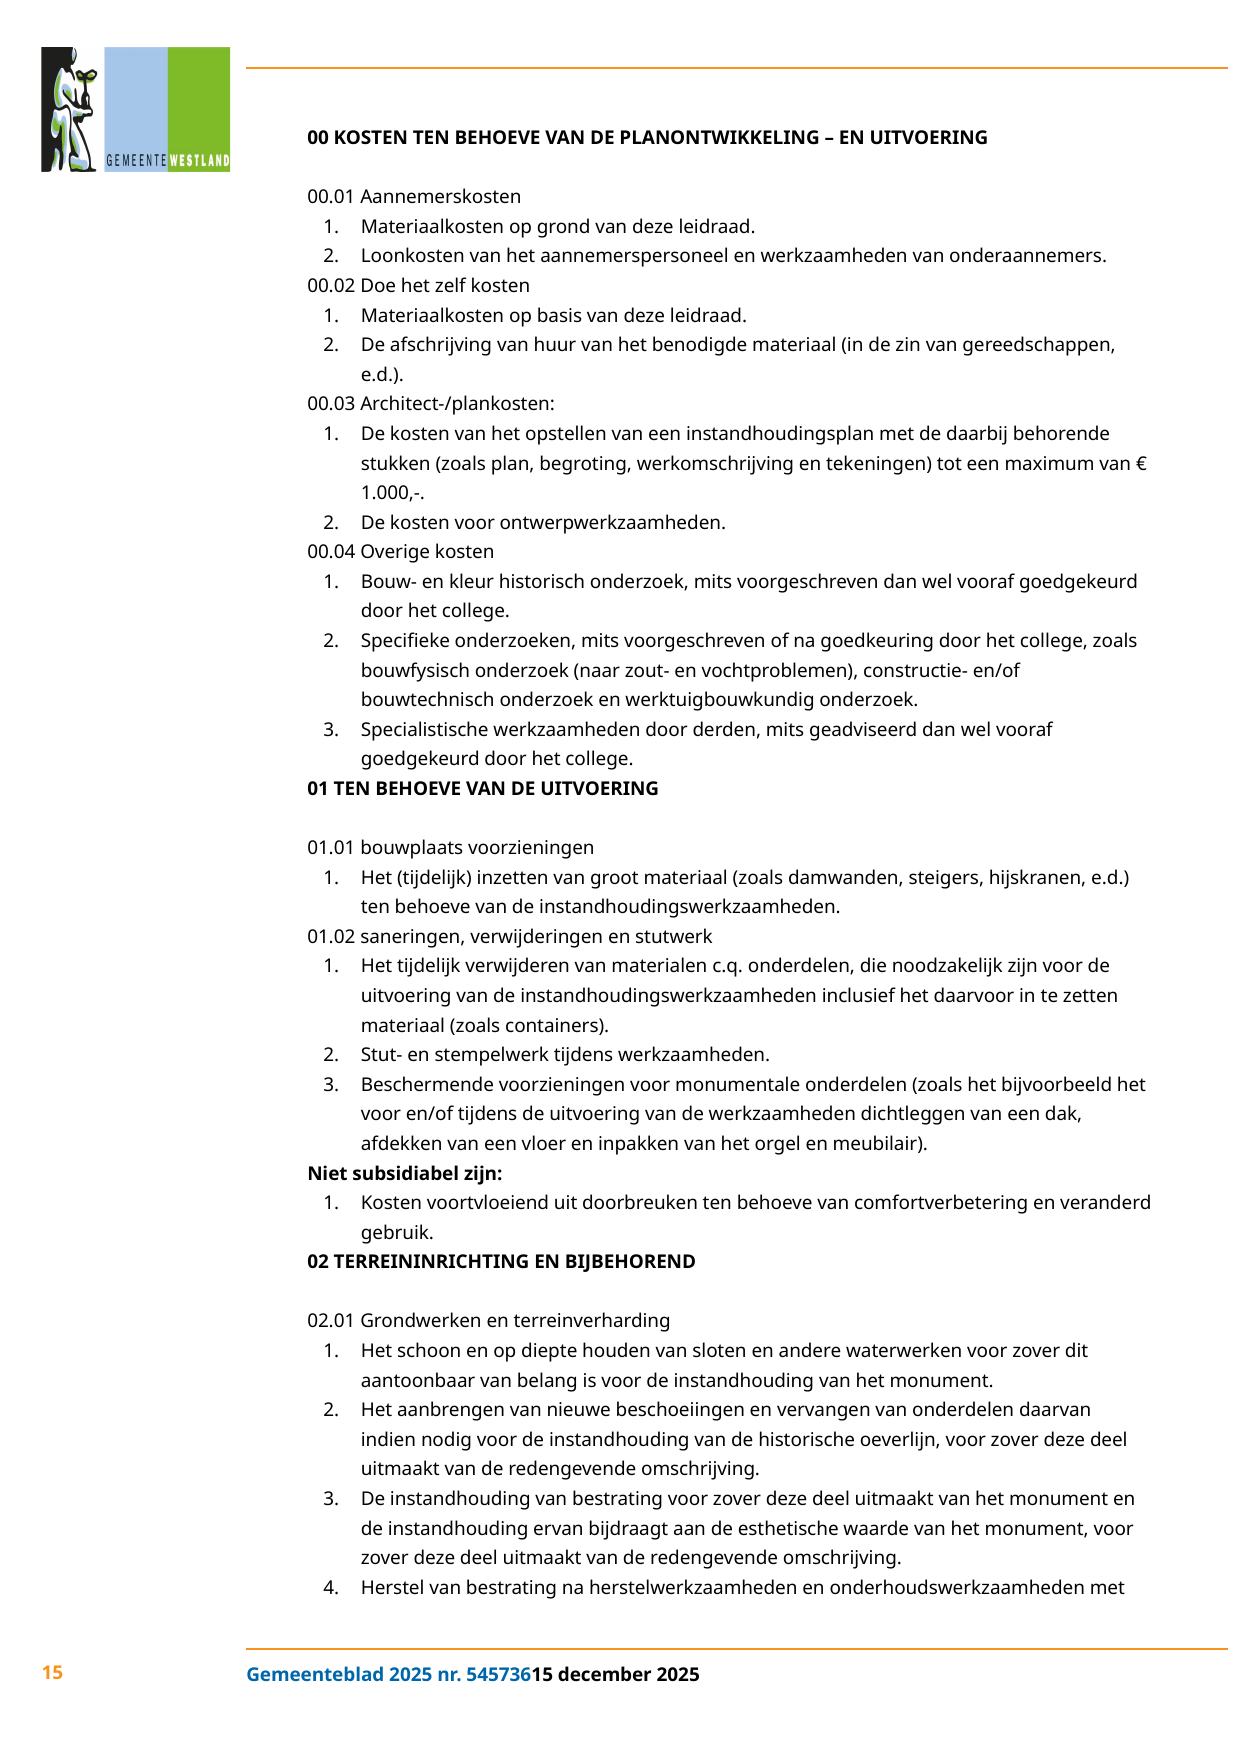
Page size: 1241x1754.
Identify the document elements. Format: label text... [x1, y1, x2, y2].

list De afschrijving van huur van het benodigde materiaal (in de zin van gereedschappen, e.d.). [323, 331, 1152, 387]
list 00.03 Architect-/plankosten: [248, 391, 1152, 416]
list 00.04 Overige kosten [248, 538, 1152, 564]
list Het tijdelijk verwijderen van materialen c.q. onderdelen, die noodzakelijk zijn voor de uitvoering van de instandhoudingswerkzaamheden inclusief het daarvoor in te zetten materiaal (zoals containers). [323, 953, 1152, 1038]
list Kosten voortvloeiend uit doorbreuken ten behoeve van comfortverbetering en veranderd gebruik. [323, 1189, 1152, 1245]
list Bouw- en kleur historisch onderzoek, mits voorgeschreven dan wel vooraf goedgekeurd door het college. [323, 568, 1152, 623]
list Beschermende voorzieningen voor monumentale onderdelen (zoals het bijvoorbeeld het voor en/of tijdens de uitvoering van de werkzaamheden dichtleggen van een dak, afdekken van een vloer en inpakken van het orgel en meubilair). [323, 1071, 1152, 1156]
list 01 TEN BEHOEVE VAN DE UITVOERING [248, 775, 1152, 801]
list Materiaalkosten op grond van deze leidraad. [323, 213, 1152, 239]
list Loonkosten van het aannemerspersoneel en werkzaamheden van onderaannemers. [323, 243, 1152, 268]
list Niet subsidiabel zijn: [248, 1160, 1152, 1186]
picture [41, 47, 231, 172]
list 02.01 Grondwerken en terreinverharding [248, 1308, 1152, 1333]
list Herstel van bestrating na herstelwerkzaamheden en onderhoudswerkzaamheden met [323, 1574, 1152, 1600]
list 01.02 saneringen, verwijderingen en stutwerk [248, 923, 1152, 949]
list Stut- en stempelwerk tijdens werkzaamheden. [323, 1041, 1152, 1067]
list 00.02 Doe het zelf kosten [248, 272, 1152, 298]
list Specifieke onderzoeken, mits voorgeschreven of na goedkeuring door het college, zoals bouwfysisch onderzoek (naar zout- en vochtproblemen), constructie- en/of bouwtechnisch onderzoek en werktuigbouwkundig onderzoek. [323, 627, 1152, 712]
list 00 KOSTEN TEN BEHOEVE VAN DE PLANONTWIKKELING – EN UITVOERING [248, 124, 1152, 150]
list De instandhouding van bestrating voor zover deze deel uitmaakt van het monument en de instandhouding ervan bijdraagt aan de esthetische waarde van het monument, voor zover deze deel uitmaakt van de redengevende omschrijving. [323, 1485, 1152, 1570]
list Het (tijdelijk) inzetten van groot materiaal (zoals damwanden, steigers, hijskranen, e.d.) ten behoeve van de instandhoudingswerkzaamheden. [323, 864, 1152, 919]
list Het schoon en op diepte houden van sloten en andere waterwerken voor zover dit aantoonbaar van belang is voor de instandhouding van het monument. [323, 1337, 1152, 1393]
list De kosten voor ontwerpwerkzaamheden. [323, 509, 1152, 535]
list Het aanbrengen van nieuwe beschoeiingen en vervangen van onderdelen daarvan indien nodig voor de instandhouding van de historische oeverlijn, voor zover deze deel uitmaakt van de redengevende omschrijving. [323, 1396, 1152, 1481]
list De kosten van het opstellen van een instandhoudingsplan met de daarbij behorende stukken (zoals plan, begroting, werkomschrijving en tekeningen) tot een maximum van € 1.000,-. [323, 420, 1152, 505]
list 01.01 bouwplaats voorzieningen [248, 834, 1152, 860]
list Materiaalkosten op basis van deze leidraad. [323, 302, 1152, 328]
list Specialistische werkzaamheden door derden, mits geadviseerd dan wel vooraf goedgekeurd door het college. [323, 716, 1152, 771]
list 02 TERREININRICHTING EN BIJBEHOREND [248, 1248, 1152, 1274]
list 00.01 Aannemerskosten [248, 183, 1152, 209]
